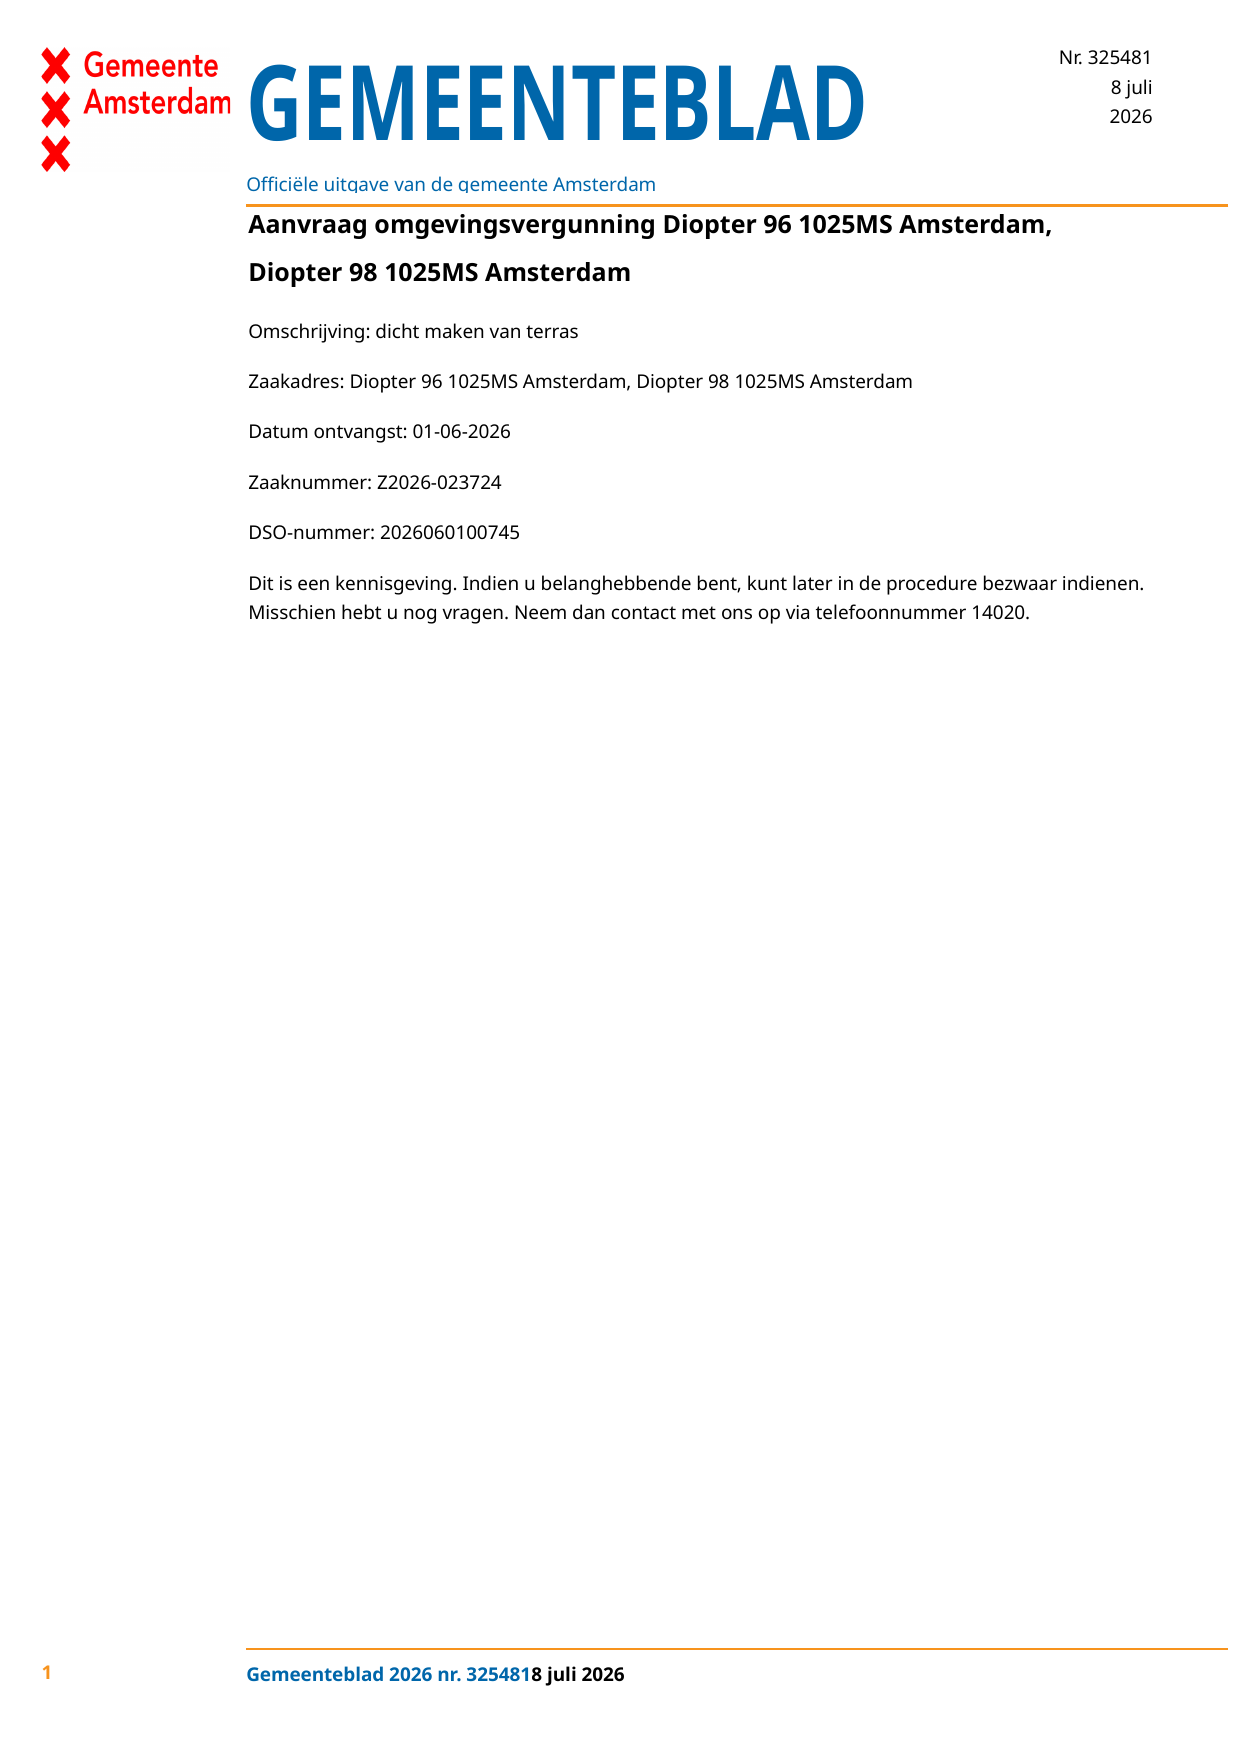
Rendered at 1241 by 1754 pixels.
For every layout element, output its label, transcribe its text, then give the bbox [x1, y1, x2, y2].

text Aanvraag omgevingsvergunning Diopter 96 1025MS Amsterdam, Diopter 98 1025MS Amsterdam [248, 207, 1152, 288]
text Zaakadres: Diopter 96 1025MS Amsterdam, Diopter 98 1025MS Amsterdam [248, 368, 1152, 394]
picture [41, 47, 231, 172]
text Zaaknummer: Z2026-023724 [248, 469, 1152, 495]
text Datum ontvangst: 01-06-2026 [248, 419, 1152, 444]
text Dit is een kennisgeving. Indien u belanghebbende bent, kunt later in de procedure bezwaar indienen. Misschien hebt u nog vragen. Neem dan contact met ons op via telefoonnummer 14020. [248, 570, 1152, 625]
text DSO-nummer: 2026060100745 [248, 519, 1152, 545]
text Omschrijving: dicht maken van terras [248, 318, 1152, 344]
